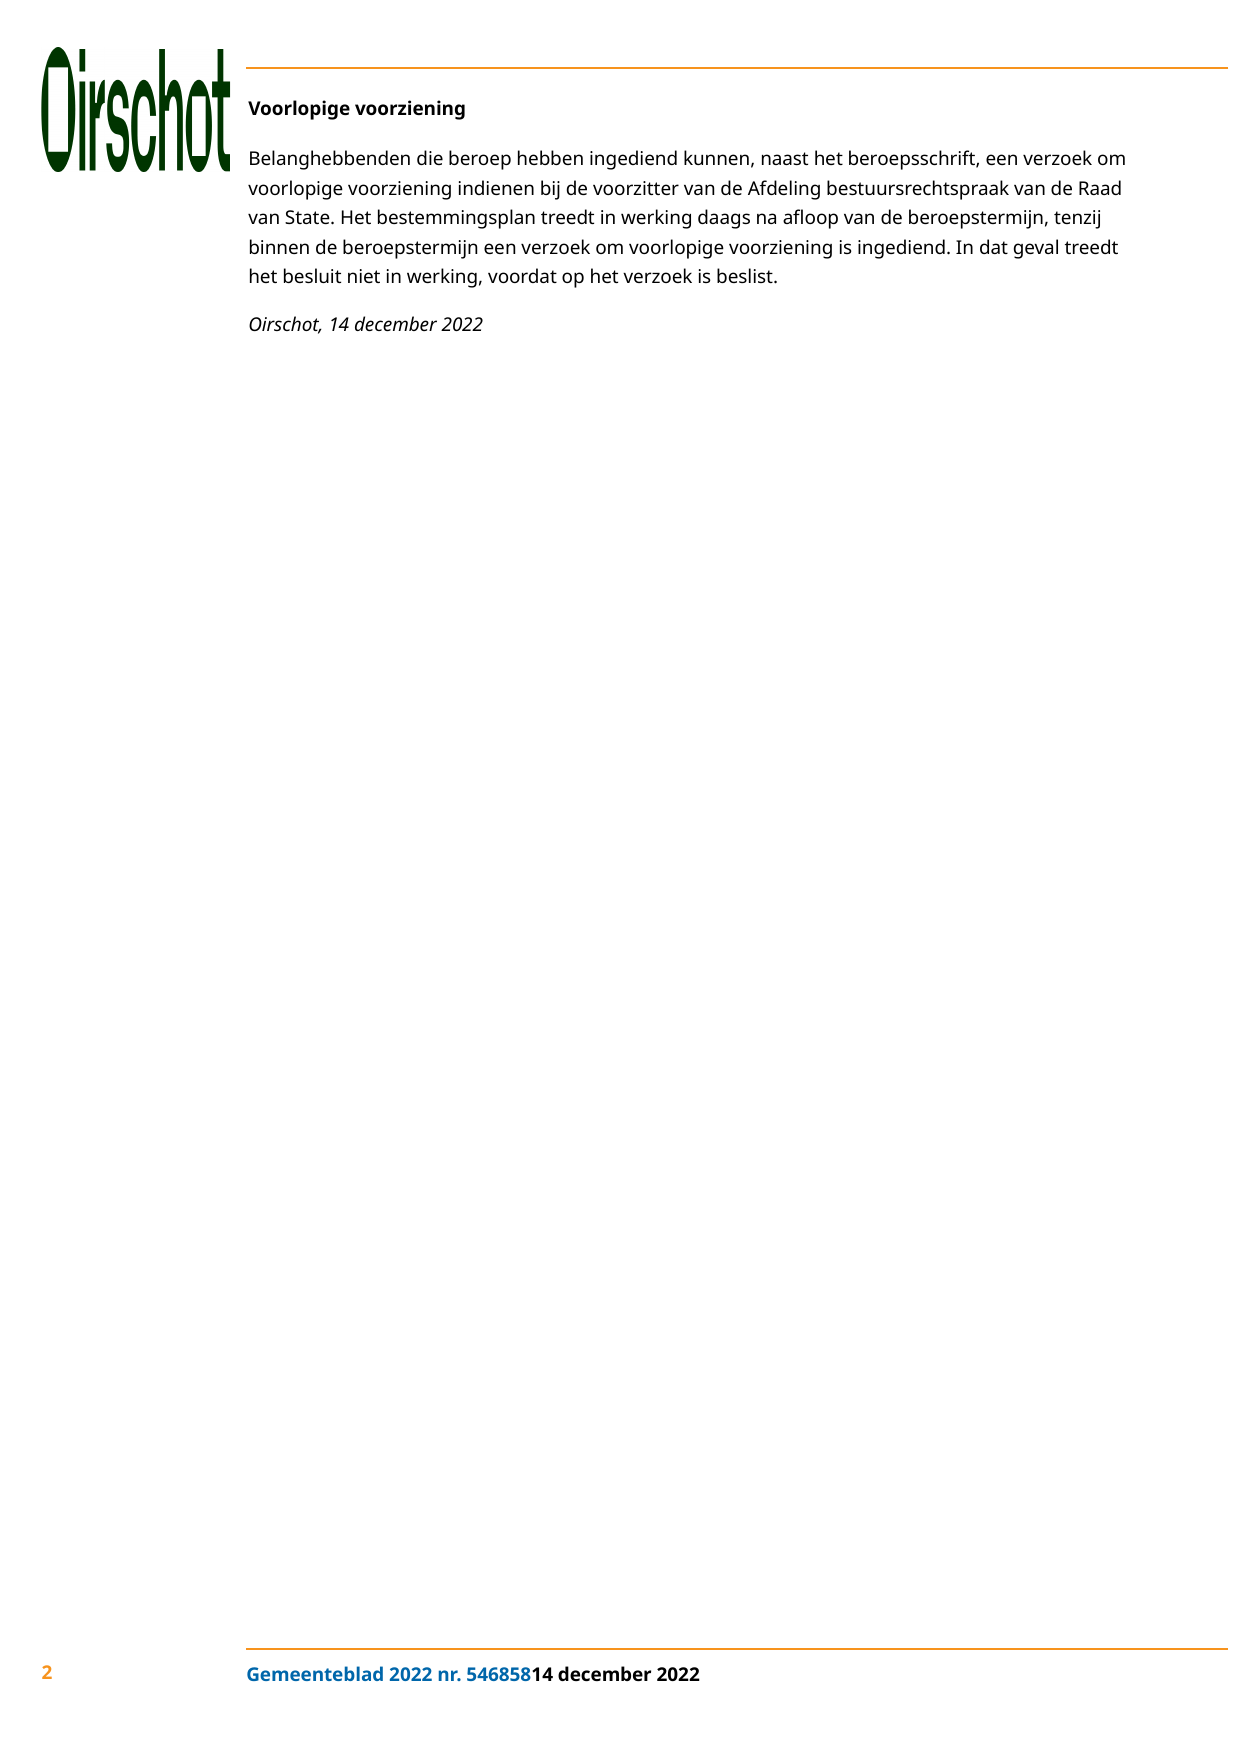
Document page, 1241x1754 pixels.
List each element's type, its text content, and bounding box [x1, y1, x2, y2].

text Voorlopige voorziening [248, 95, 1152, 121]
picture [41, 47, 231, 172]
text Oirschot, 14 december 2022 [248, 311, 1152, 337]
text Belanghebbenden die beroep hebben ingediend kunnen, naast het beroepsschrift, een verzoek om voorlopige voorziening indienen bij de voorzitter van de Afdeling bestuursrechtspraak van de Raad van State. Het bestemmingsplan treedt in werking daags na afloop van de beroepstermijn, tenzij binnen de beroepstermijn een verzoek om voorlopige voorziening is ingediend. In dat geval treedt het besluit niet in werking, voordat op het verzoek is beslist. [248, 145, 1152, 289]
